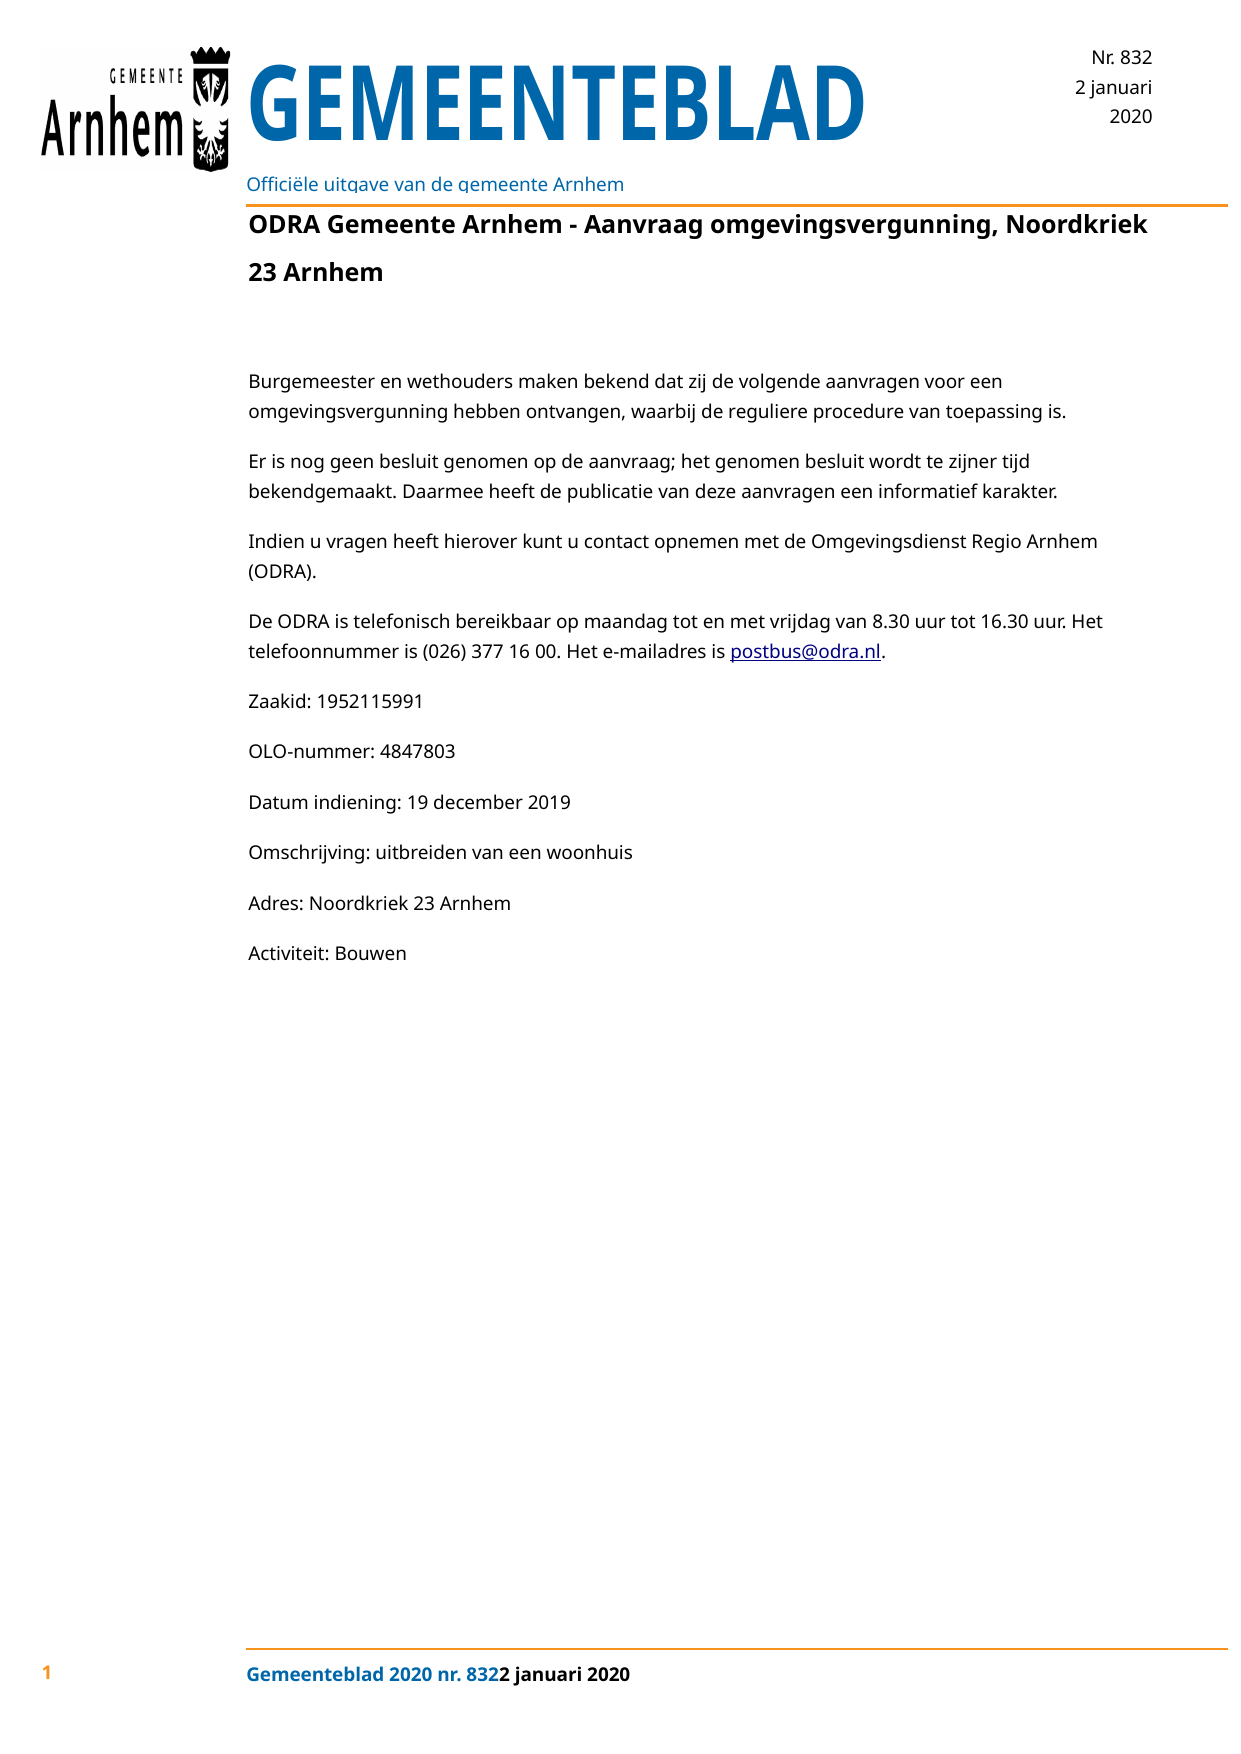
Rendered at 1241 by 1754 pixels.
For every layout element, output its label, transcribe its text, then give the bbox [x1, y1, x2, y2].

text Omschrijving: uitbreiden van een woonhuis [248, 839, 1152, 865]
text Activiteit: Bouwen [248, 940, 1152, 966]
text OLO-nummer: 4847803 [248, 739, 1152, 764]
text Er is nog geen besluit genomen op de aanvraag; het genomen besluit wordt te zijner tijd bekendgemaakt. Daarmee heeft de publicatie van deze aanvragen een informatief karakter. [248, 448, 1152, 504]
text Adres: Noordkriek 23 Arnhem [248, 890, 1152, 916]
text De ODRA is telefonisch bereikbaar op maandag tot en met vrijdag van 8.30 uur tot 16.30 uur. Het telefoonnummer is (026) 377 16 00. Het e-mailadres is postbus@odra.nl. [248, 608, 1152, 664]
text Indien u vragen heeft hierover kunt u contact opnemen met de Omgevingsdienst Regio Arnhem (ODRA). [248, 528, 1152, 584]
picture [41, 47, 231, 172]
text Burgemeester en wethouders maken bekend dat zij de volgende aanvragen voor een omgevingsvergunning hebben ontvangen, waarbij de reguliere procedure van toepassing is. [248, 368, 1152, 424]
text ODRA Gemeente Arnhem - Aanvraag omgevingsvergunning, Noordkriek 23 Arnhem [248, 207, 1152, 288]
text Datum indiening: 19 december 2019 [248, 789, 1152, 815]
text Zaakid: 1952115991 [248, 688, 1152, 714]
